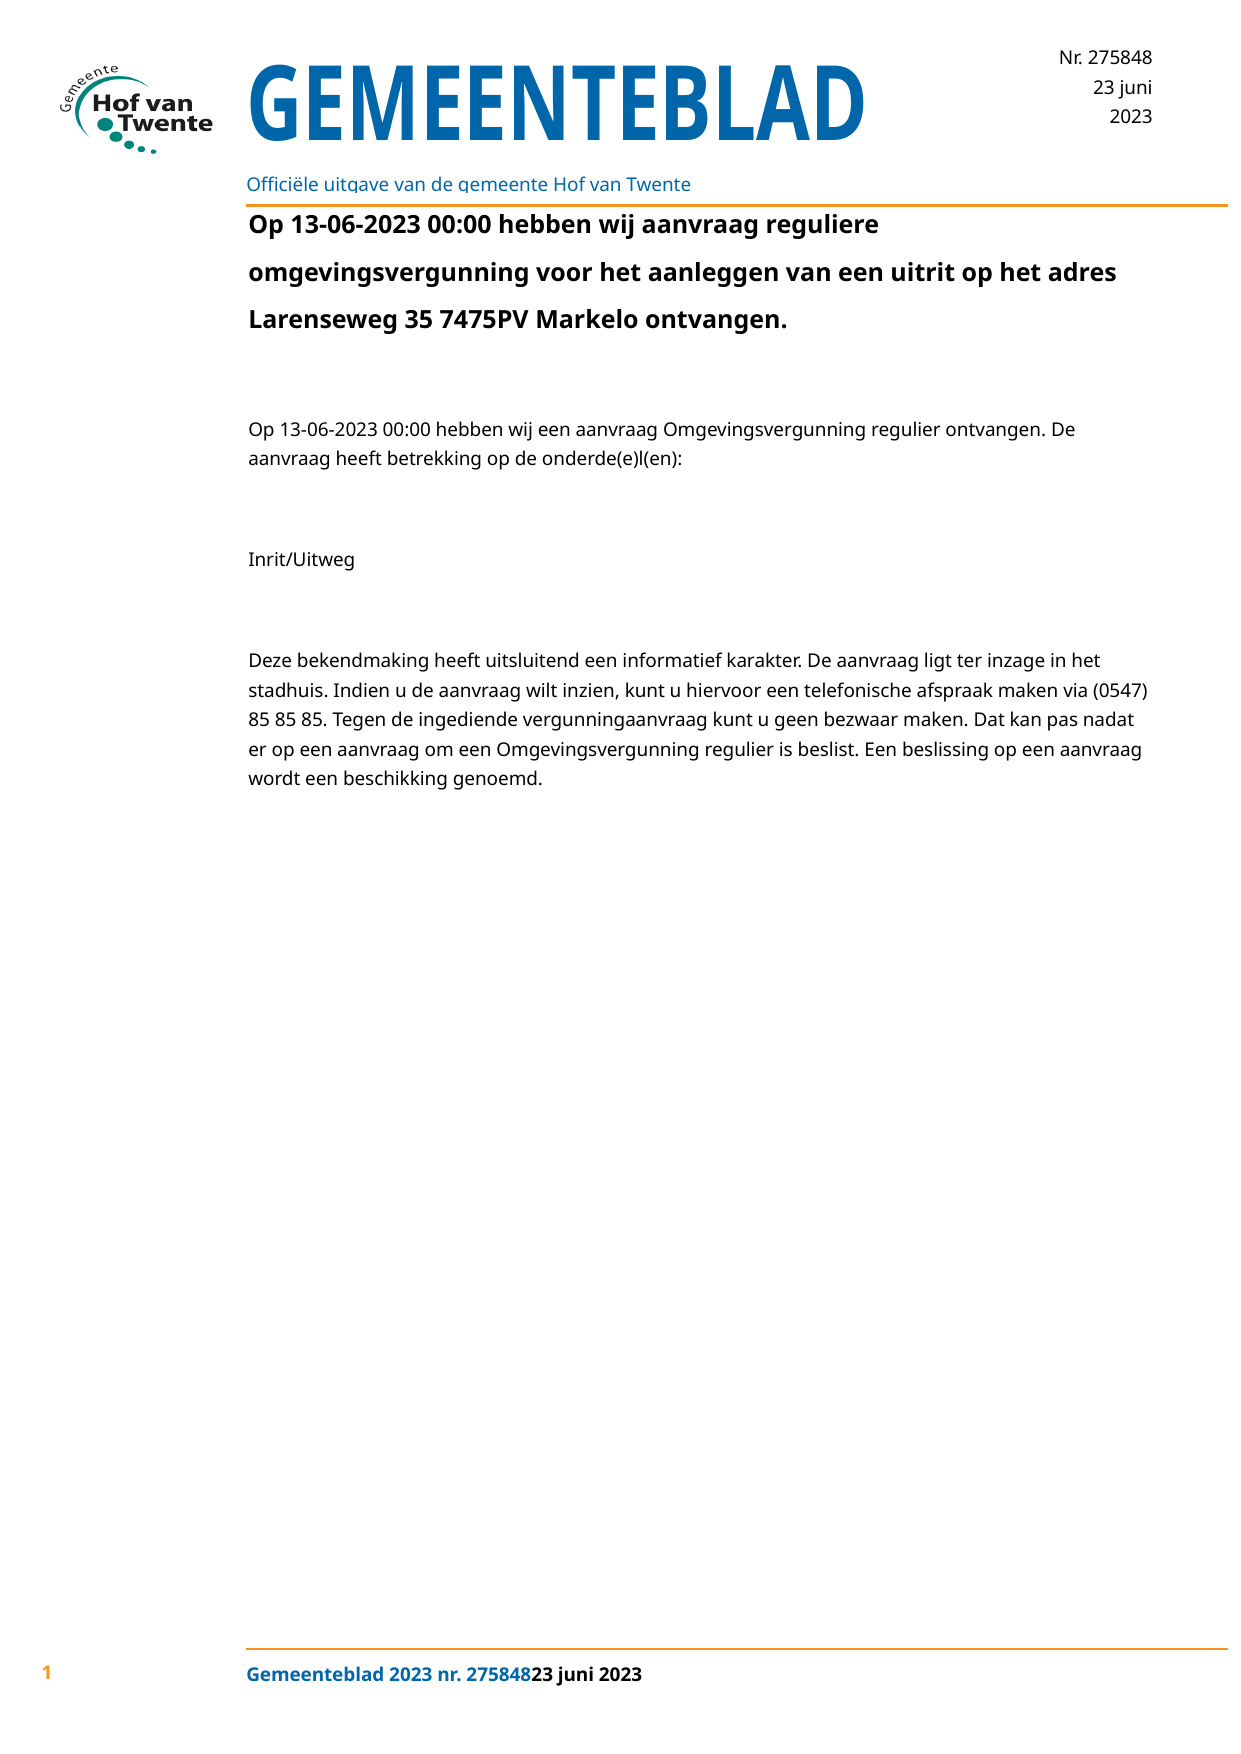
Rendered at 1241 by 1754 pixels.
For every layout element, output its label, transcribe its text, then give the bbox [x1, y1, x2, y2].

text Deze bekendmaking heeft uitsluitend een informatief karakter. De aanvraag ligt ter inzage in het stadhuis. Indien u de aanvraag wilt inzien, kunt u hiervoor een telefonische afspraak maken via (0547) 85 85 85. Tegen de ingediende vergunningaanvraag kunt u geen bezwaar maken. Dat kan pas nadat er op een aanvraag om een Omgevingsvergunning regulier is beslist. Een beslissing op een aanvraag wordt een beschikking genoemd. [248, 647, 1152, 791]
text Op 13-06-2023 00:00 hebben wij een aanvraag Omgevingsvergunning regulier ontvangen. De aanvraag heeft betrekking op de onderde(e)l(en): [248, 416, 1152, 471]
text Op 13-06-2023 00:00 hebben wij aanvraag reguliere omgevingsvergunning voor het aanleggen van een uitrit op het adres Larenseweg 35 7475PV Markelo ontvangen. [248, 207, 1152, 336]
text Inrit/Uitweg [248, 546, 1152, 572]
picture [41, 47, 231, 172]
